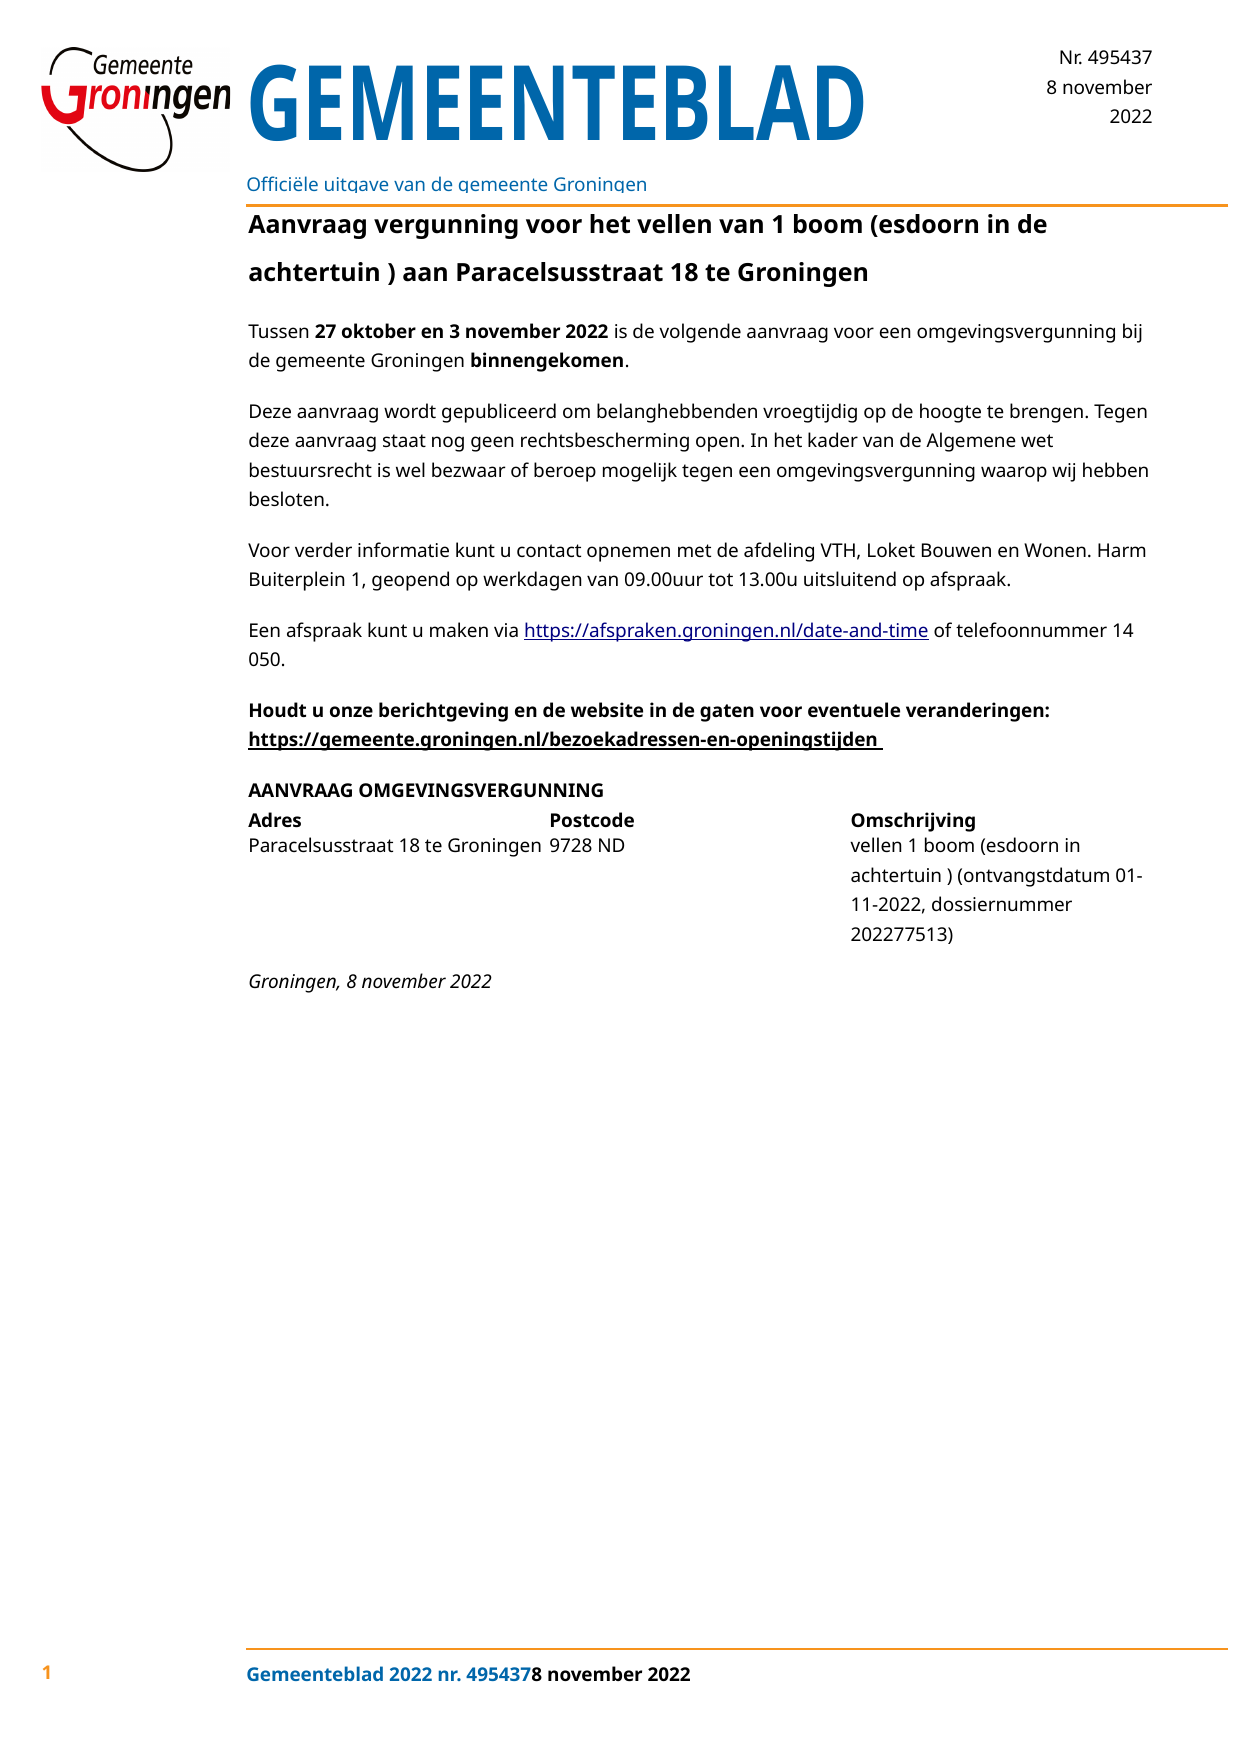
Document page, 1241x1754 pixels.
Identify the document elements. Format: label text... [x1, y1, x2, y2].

table_cell 9728 ND [549, 833, 850, 947]
text Deze aanvraag wordt gepubliceerd om belanghebbenden vroegtijdig op de hoogte te brengen. Tegen deze aanvraag staat nog geen rechtsbescherming open. In het kader van de Algemene wet bestuursrecht is wel bezwaar of beroep mogelijk tegen een omgevingsvergunning waarop wij hebben besloten. [248, 398, 1152, 512]
text Een afspraak kunt u maken via https://afspraken.groningen.nl/date-and-time of telefoonnummer 14 050. [248, 617, 1152, 672]
text Aanvraag vergunning voor het vellen van 1 boom (esdoorn in de achtertuin ) aan Paracelsusstraat 18 te Groningen [248, 207, 1152, 288]
table_header Omschrijving [850, 807, 1152, 832]
table_cell vellen 1 boom (esdoorn in achtertuin ) (ontvangstdatum 01-11-2022, dossiernummer 202277513) [850, 833, 1152, 947]
table_cell Paracelsusstraat 18 te Groningen [248, 833, 549, 947]
text Groningen, 8 november 2022 [248, 968, 1152, 994]
table_header Postcode [549, 807, 850, 832]
picture [41, 47, 231, 172]
text AANVRAAG OMGEVINGSVERGUNNING [248, 777, 1152, 803]
text Tussen 27 oktober en 3 november 2022 is de volgende aanvraag voor een omgevingsvergunning bij de gemeente Groningen binnengekomen. [248, 318, 1152, 373]
text Voor verder informatie kunt u contact opnemen met de afdeling VTH, Loket Bouwen en Wonen. Harm Buiterplein 1, geopend op werkdagen van 09.00uur tot 13.00u uitsluitend op afspraak. [248, 537, 1152, 592]
text Houdt u onze berichtgeving en de website in de gaten voor eventuele veranderingen: https://gemeente.groningen.nl/bezoekadressen-en-openingstijden [248, 697, 1152, 752]
table_header Adres [248, 807, 549, 832]
